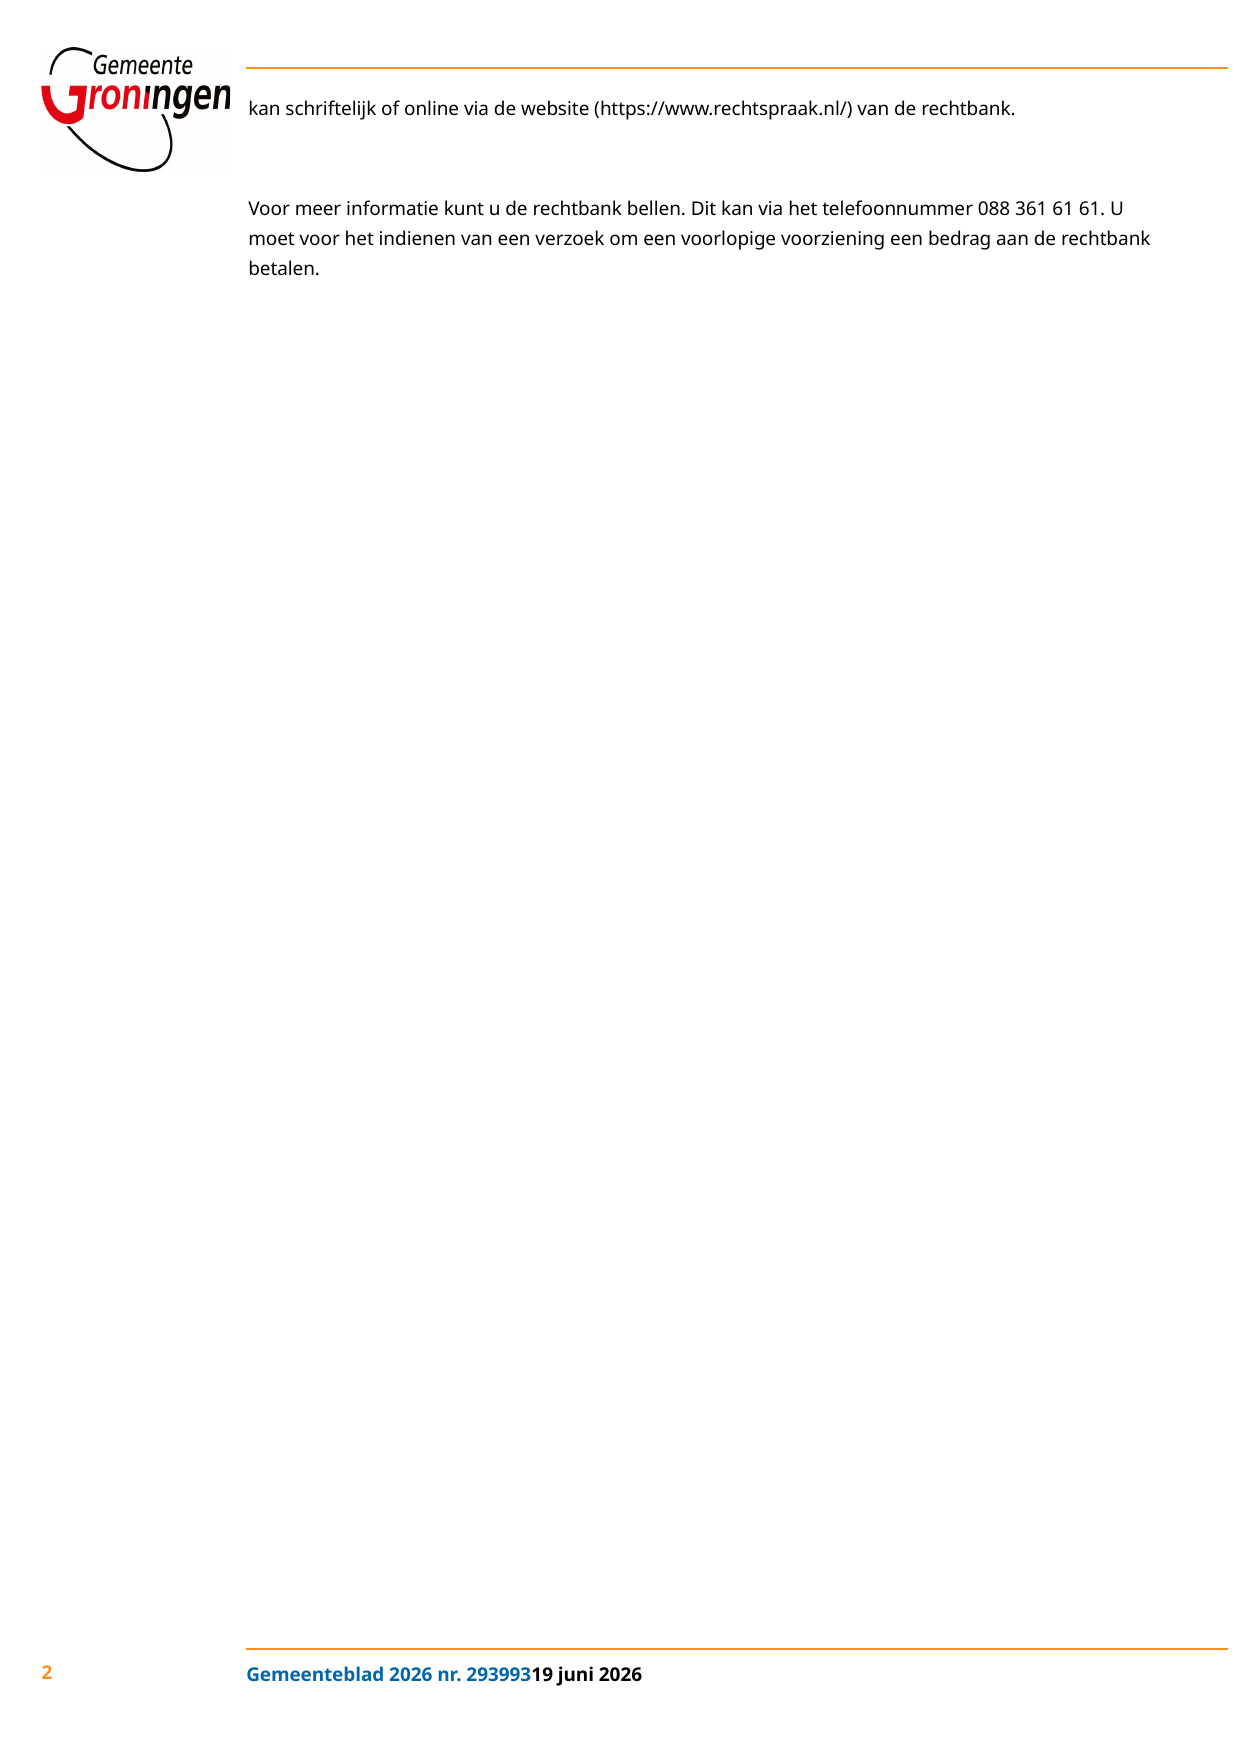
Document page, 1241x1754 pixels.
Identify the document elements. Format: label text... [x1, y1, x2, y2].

text kan schriftelijk of online via de website (https://www.rechtspraak.nl/) van de rechtbank. [248, 95, 1152, 121]
text Voor meer informatie kunt u de rechtbank bellen. Dit kan via het telefoonnummer 088 361 61 61. U moet voor het indienen van een verzoek om een voorlopige voorziening een bedrag aan de rechtbank betalen. [248, 196, 1152, 281]
picture [41, 47, 231, 172]
